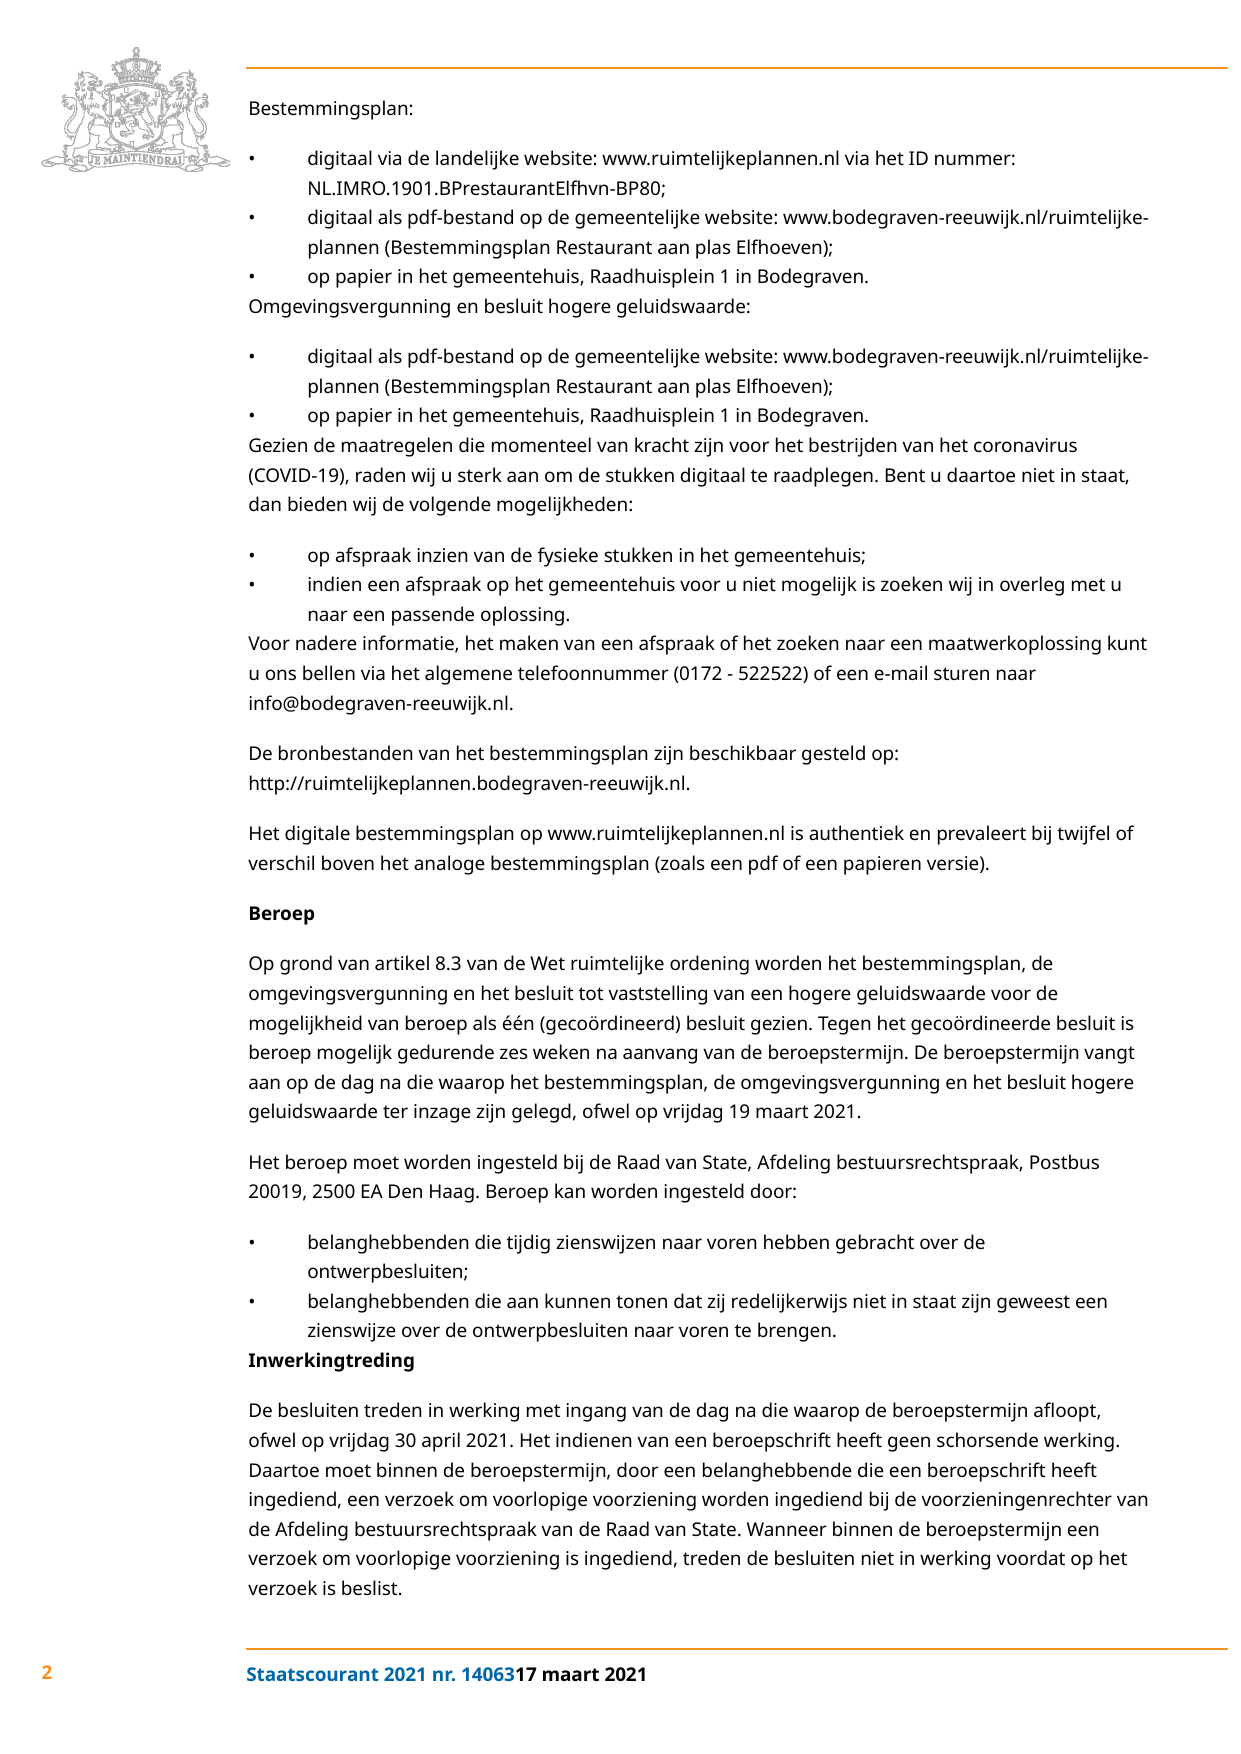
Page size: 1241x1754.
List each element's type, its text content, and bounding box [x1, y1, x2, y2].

list digitaal via de landelijke website: www.ruimtelijkeplannen.nl via het ID nummer: NL.IMRO.1901.BPrestaurantElfhvn-BP80; [248, 145, 1152, 201]
list digitaal als pdf-bestand op de gemeentelijke website: www.bodegraven-reeuwijk.nl/ruimtelijke-plannen (Bestemmingsplan Restaurant aan plas Elfhoeven); [248, 343, 1152, 399]
list indien een afspraak op het gemeentehuis voor u niet mogelijk is zoeken wij in overleg met u naar een passende oplossing. [248, 571, 1152, 627]
list op papier in het gemeentehuis, Raadhuisplein 1 in Bodegraven. [248, 403, 1152, 428]
text De besluiten treden in werking met ingang van de dag na die waarop de beroepstermijn afloopt, ofwel op vrijdag 30 april 2021. Het indienen van een beroepschrift heeft geen schorsende werking. Daartoe moet binnen de beroepstermijn, door een belanghebbende die een beroepschrift heeft ingediend, een verzoek om voorlopige voorziening worden ingediend bij de voorzieningenrechter van de Afdeling bestuursrechtspraak van de Raad van State. Wanneer binnen de beroepstermijn een verzoek om voorlopige voorziening is ingediend, treden de besluiten niet in werking voordat op het verzoek is beslist. [248, 1398, 1152, 1601]
text Voor nadere informatie, het maken van een afspraak of het zoeken naar een maatwerkoplossing kunt u ons bellen via het algemene telefoonnummer (0172 - 522522) of een e-mail sturen naar info@bodegraven-reeuwijk.nl. [248, 631, 1152, 716]
list digitaal als pdf-bestand op de gemeentelijke website: www.bodegraven-reeuwijk.nl/ruimtelijke-plannen (Bestemmingsplan Restaurant aan plas Elfhoeven); [248, 204, 1152, 260]
text Inwerkingtreding [248, 1347, 1152, 1373]
text Op grond van artikel 8.3 van de Wet ruimtelijke ordening worden het bestemmingsplan, de omgevingsvergunning en het besluit tot vaststelling van een hogere geluidswaarde voor de mogelijkheid van beroep als één (gecoördineerd) besluit gezien. Tegen het gecoördineerde besluit is beroep mogelijk gedurende zes weken na aanvang van de beroepstermijn. De beroepstermijn vangt aan op de dag na die waarop het bestemmingsplan, de omgevingsvergunning en het besluit hogere geluidswaarde ter inzage zijn gelegd, ofwel op vrijdag 19 maart 2021. [248, 951, 1152, 1124]
list op papier in het gemeentehuis, Raadhuisplein 1 in Bodegraven. [248, 263, 1152, 289]
list op afspraak inzien van de fysieke stukken in het gemeentehuis; [248, 542, 1152, 568]
text Het beroep moet worden ingesteld bij de Raad van State, Afdeling bestuursrechtspraak, Postbus 20019, 2500 EA Den Haag. Beroep kan worden ingesteld door: [248, 1149, 1152, 1204]
picture [41, 47, 231, 172]
text Omgevingsvergunning en besluit hogere geluidswaarde: [248, 293, 1152, 319]
text De bronbestanden van het bestemmingsplan zijn beschikbaar gesteld op: http://ruimtelijkeplannen.bodegraven-reeuwijk.nl. [248, 740, 1152, 796]
list belanghebbenden die tijdig zienswijzen naar voren hebben gebracht over de ontwerpbesluiten; [248, 1229, 1152, 1284]
text Bestemmingsplan: [248, 95, 1152, 121]
list belanghebbenden die aan kunnen tonen dat zij redelijkerwijs niet in staat zijn geweest een zienswijze over de ontwerpbesluiten naar voren te brengen. [248, 1288, 1152, 1343]
text Beroep [248, 900, 1152, 926]
text Het digitale bestemmingsplan op www.ruimtelijkeplannen.nl is authentiek en prevaleert bij twijfel of verschil boven het analoge bestemmingsplan (zoals een pdf of een papieren versie). [248, 820, 1152, 876]
text Gezien de maatregelen die momenteel van kracht zijn voor het bestrijden van het coronavirus (COVID-19), raden wij u sterk aan om de stukken digitaal te raadplegen. Bent u daartoe niet in staat, dan bieden wij de volgende mogelijkheden: [248, 432, 1152, 517]
